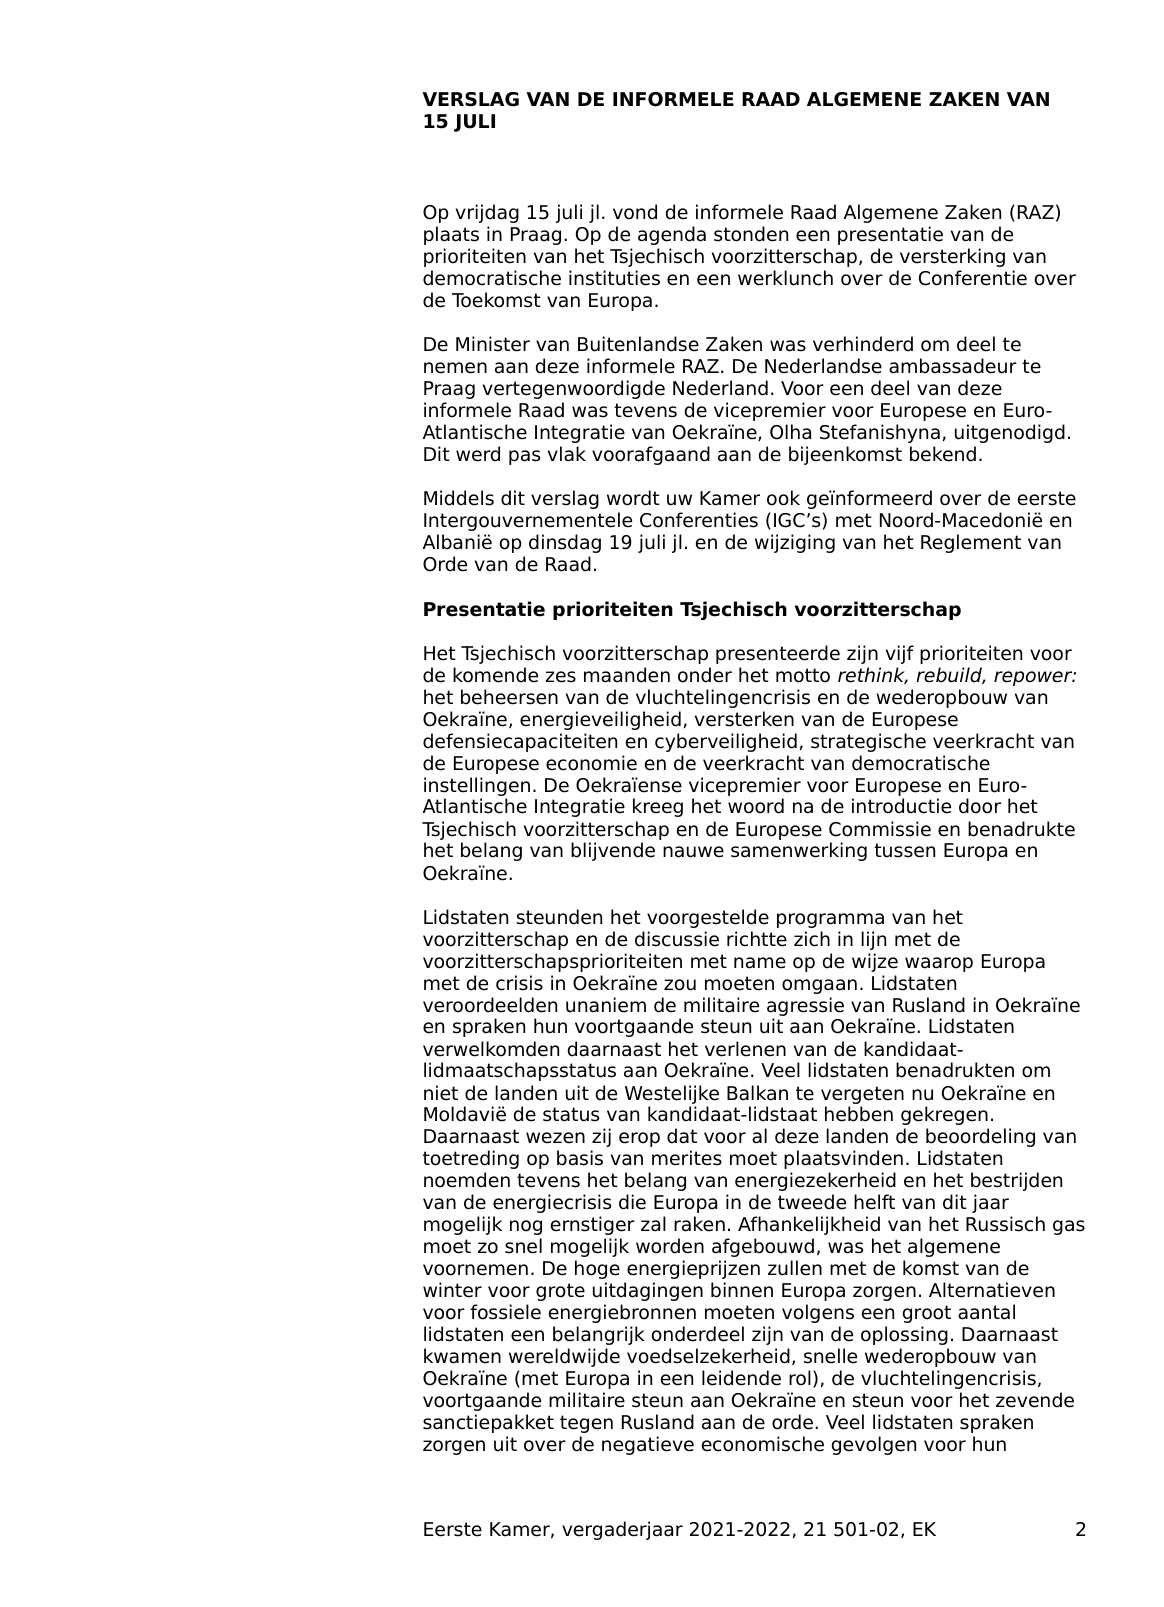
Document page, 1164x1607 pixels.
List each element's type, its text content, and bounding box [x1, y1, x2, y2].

text Het Tsjechisch voorzitterschap presenteerde zijn vijf prioriteiten voor de komende zes maanden onder het motto rethink, rebuild, repower: het beheersen van de vluchtelingencrisis en de wederopbouw van Oekraïne, energieveiligheid, versterken van de Europese defensiecapaciteiten en cyberveiligheid, strategische veerkracht van de Europese economie en de veerkracht van democratische instellingen. De Oekraïense vicepremier voor Europese en Euro-Atlantische Integratie kreeg het woord na de introductie door het Tsjechisch voorzitterschap en de Europese Commissie en benadrukte het belang van blijvende nauwe samenwerking tussen Europa en Oekraïne. [422, 643, 1087, 884]
text Lidstaten steunden het voorgestelde programma van het voorzitterschap en de discussie richtte zich in lijn met de voorzitterschapsprioriteiten met name op de wijze waarop Europa met de crisis in Oekraïne zou moeten omgaan. Lidstaten veroordeelden unaniem de militaire agressie van Rusland in Oekraïne en spraken hun voortgaande steun uit aan Oekraïne. Lidstaten verwelkomden daarnaast het verlenen van de kandidaat-lidmaatschapsstatus aan Oekraïne. Veel lidstaten benadrukten om niet de landen uit de Westelijke Balkan te vergeten nu Oekraïne en Moldavië de status van kandidaat-lidstaat hebben gekregen. Daarnaast wezen zij erop dat voor al deze landen de beoordeling van toetreding op basis van merites moet plaatsvinden. Lidstaten noemden tevens het belang van energiezekerheid en het bestrijden van de energiecrisis die Europa in de tweede helft van dit jaar mogelijk nog ernstiger zal raken. Afhankelijkheid van het Russisch gas moet zo snel mogelijk worden afgebouwd, was het algemene voornemen. De hoge energieprijzen zullen met de komst van de winter voor grote uitdagingen binnen Europa zorgen. Alternatieven voor fossiele energiebronnen moeten volgens een groot aantal lidstaten een belangrijk onderdeel zijn van de oplossing. Daarnaast kwamen wereldwijde voedselzekerheid, snelle wederopbouw van Oekraïne (met Europa in een leidende rol), de vluchtelingencrisis, voortgaande militaire steun aan Oekraïne en steun voor het zevende sanctiepakket tegen Rusland aan de orde. Veel lidstaten spraken zorgen uit over de negatieve economische gevolgen voor hun [422, 907, 1087, 1456]
text Middels dit verslag wordt uw Kamer ook geïnformeerd over de eerste Intergouvernementele Conferenties (IGC’s) met Noord-Macedonië en Albanië op dinsdag 19 juli jl. en de wijziging van het Reglement van Orde van de Raad. [422, 488, 1087, 576]
subtitle VERSLAG VAN DE INFORMELE RAAD ALGEMENE ZAKEN VAN 15 JULI [422, 89, 1087, 133]
text Op vrijdag 15 juli jl. vond de informele Raad Algemene Zaken (RAZ) plaats in Praag. Op de agenda stonden een presentatie van de prioriteiten van het Tsjechisch voorzitterschap, de versterking van democratische instituties en een werklunch over de Conferentie over de Toekomst van Europa. [422, 202, 1087, 312]
text De Minister van Buitenlandse Zaken was verhinderd om deel te nemen aan deze informele RAZ. De Nederlandse ambassadeur te Praag vertegenwoordigde Nederland. Voor een deel van deze informele Raad was tevens de vicepremier voor Europese en Euro-Atlantische Integratie van Oekraïne, Olha Stefanishyna, uitgenodigd. Dit werd pas vlak voorafgaand aan de bijeenkomst bekend. [422, 334, 1087, 466]
subtitle Presentatie prioriteiten Tsjechisch voorzitterschap [422, 598, 1087, 620]
